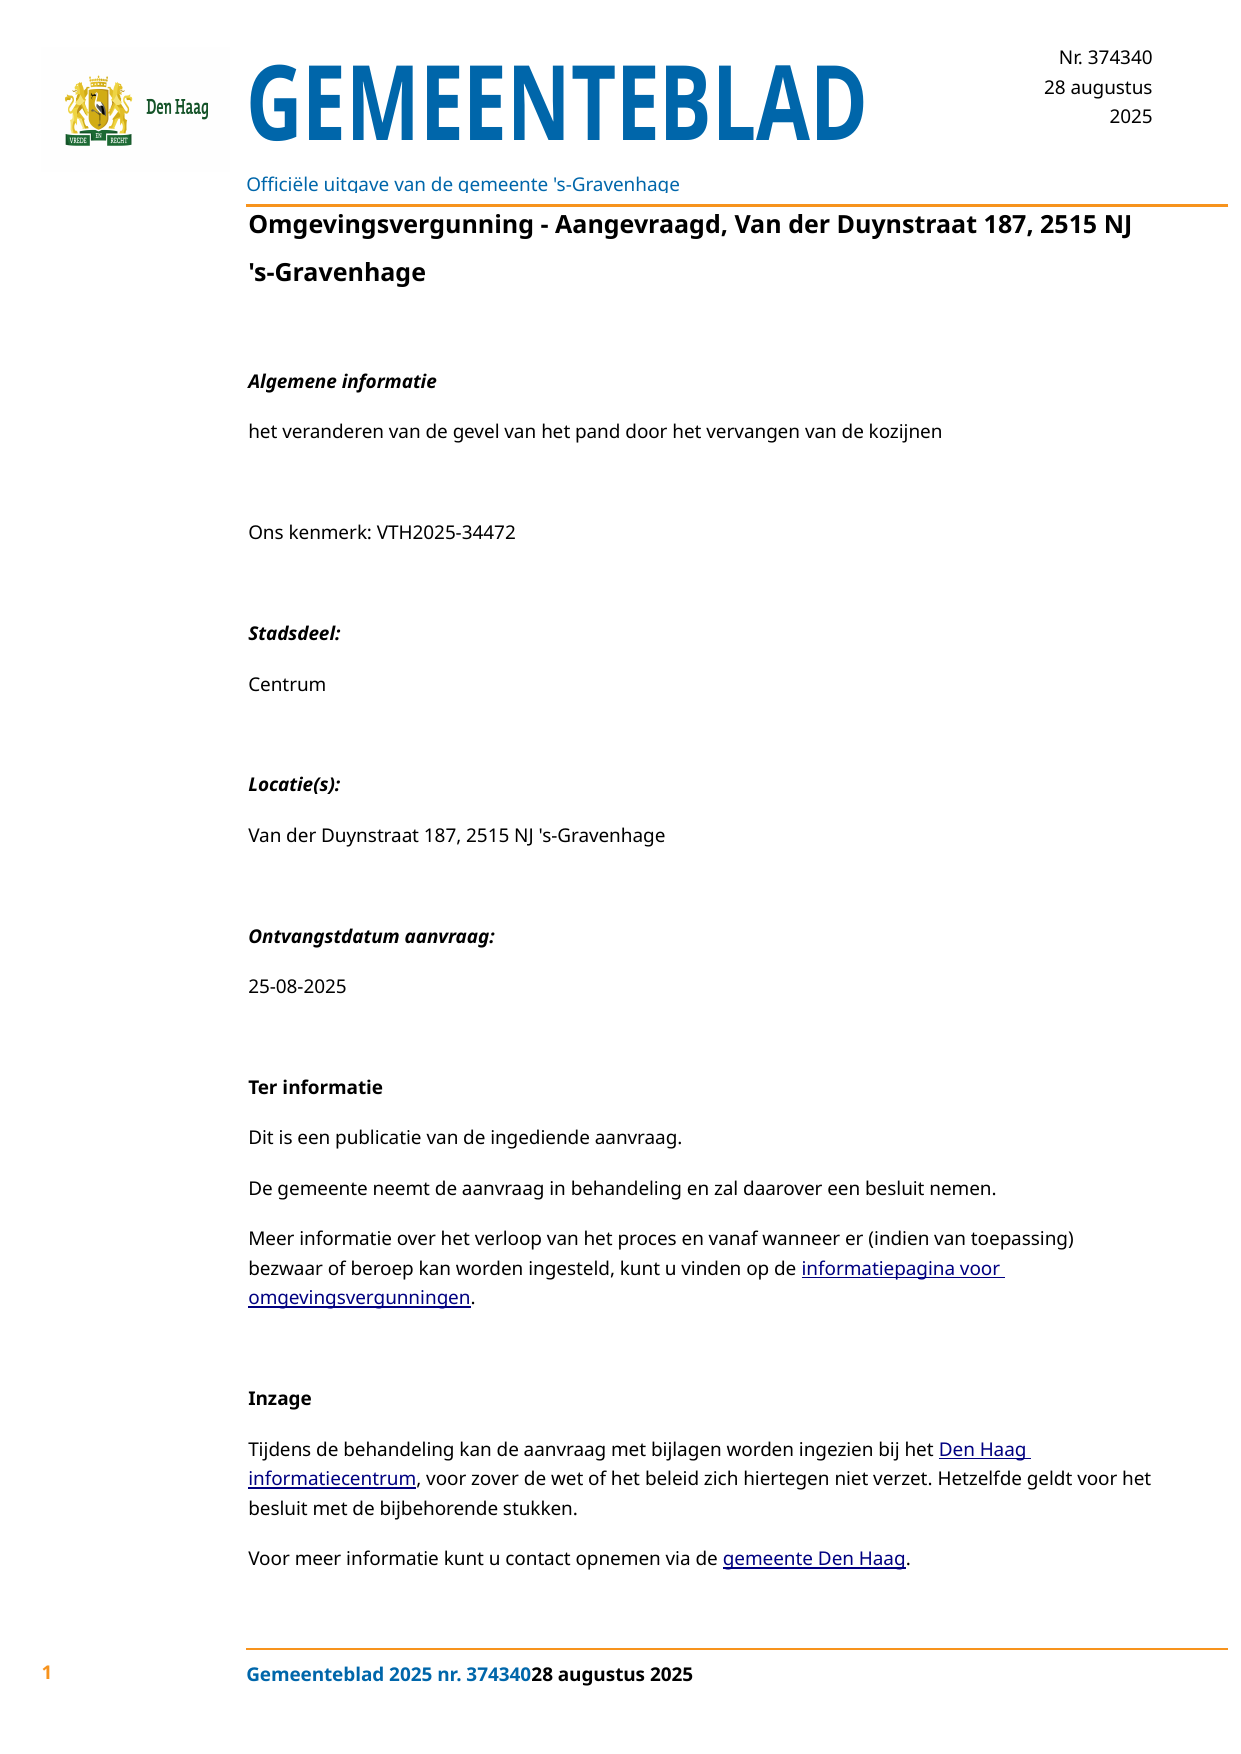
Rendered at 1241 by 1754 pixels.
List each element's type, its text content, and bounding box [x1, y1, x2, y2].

text Inzage [248, 1385, 1152, 1411]
text 25-08-2025 [248, 973, 1152, 999]
text Locatie(s): [248, 772, 1152, 797]
text Ons kenmerk: VTH2025-34472 [248, 519, 1152, 545]
text Meer informatie over het verloop van het proces en vanaf wanneer er (indien van toepassing) bezwaar of beroep kan worden ingesteld, kunt u vinden op de informatiepagina voor omgevingsvergunningen. [248, 1225, 1152, 1310]
text De gemeente neemt de aanvraag in behandeling en zal daarover een besluit nemen. [248, 1175, 1152, 1201]
picture [41, 47, 231, 172]
text Stadsdeel: [248, 620, 1152, 646]
text het veranderen van de gevel van het pand door het vervangen van de kozijnen [248, 419, 1152, 444]
text Algemene informatie [248, 368, 1152, 394]
text Tijdens de behandeling kan de aanvraag met bijlagen worden ingezien bij het Den Haag informatiecentrum, voor zover de wet of het beleid zich hiertegen niet verzet. Hetzelfde geldt voor het besluit met de bijbehorende stukken. [248, 1436, 1152, 1521]
text Voor meer informatie kunt u contact opnemen via de gemeente Den Haag. [248, 1545, 1152, 1571]
text Omgevingsvergunning - Aangevraagd, Van der Duynstraat 187, 2515 NJ 's-Gravenhage [248, 207, 1152, 288]
text Centrum [248, 671, 1152, 697]
text Dit is een publicatie van de ingediende aanvraag. [248, 1124, 1152, 1150]
text Ter informatie [248, 1074, 1152, 1100]
text Ontvangstdatum aanvraag: [248, 923, 1152, 949]
text Van der Duynstraat 187, 2515 NJ 's-Gravenhage [248, 822, 1152, 848]
